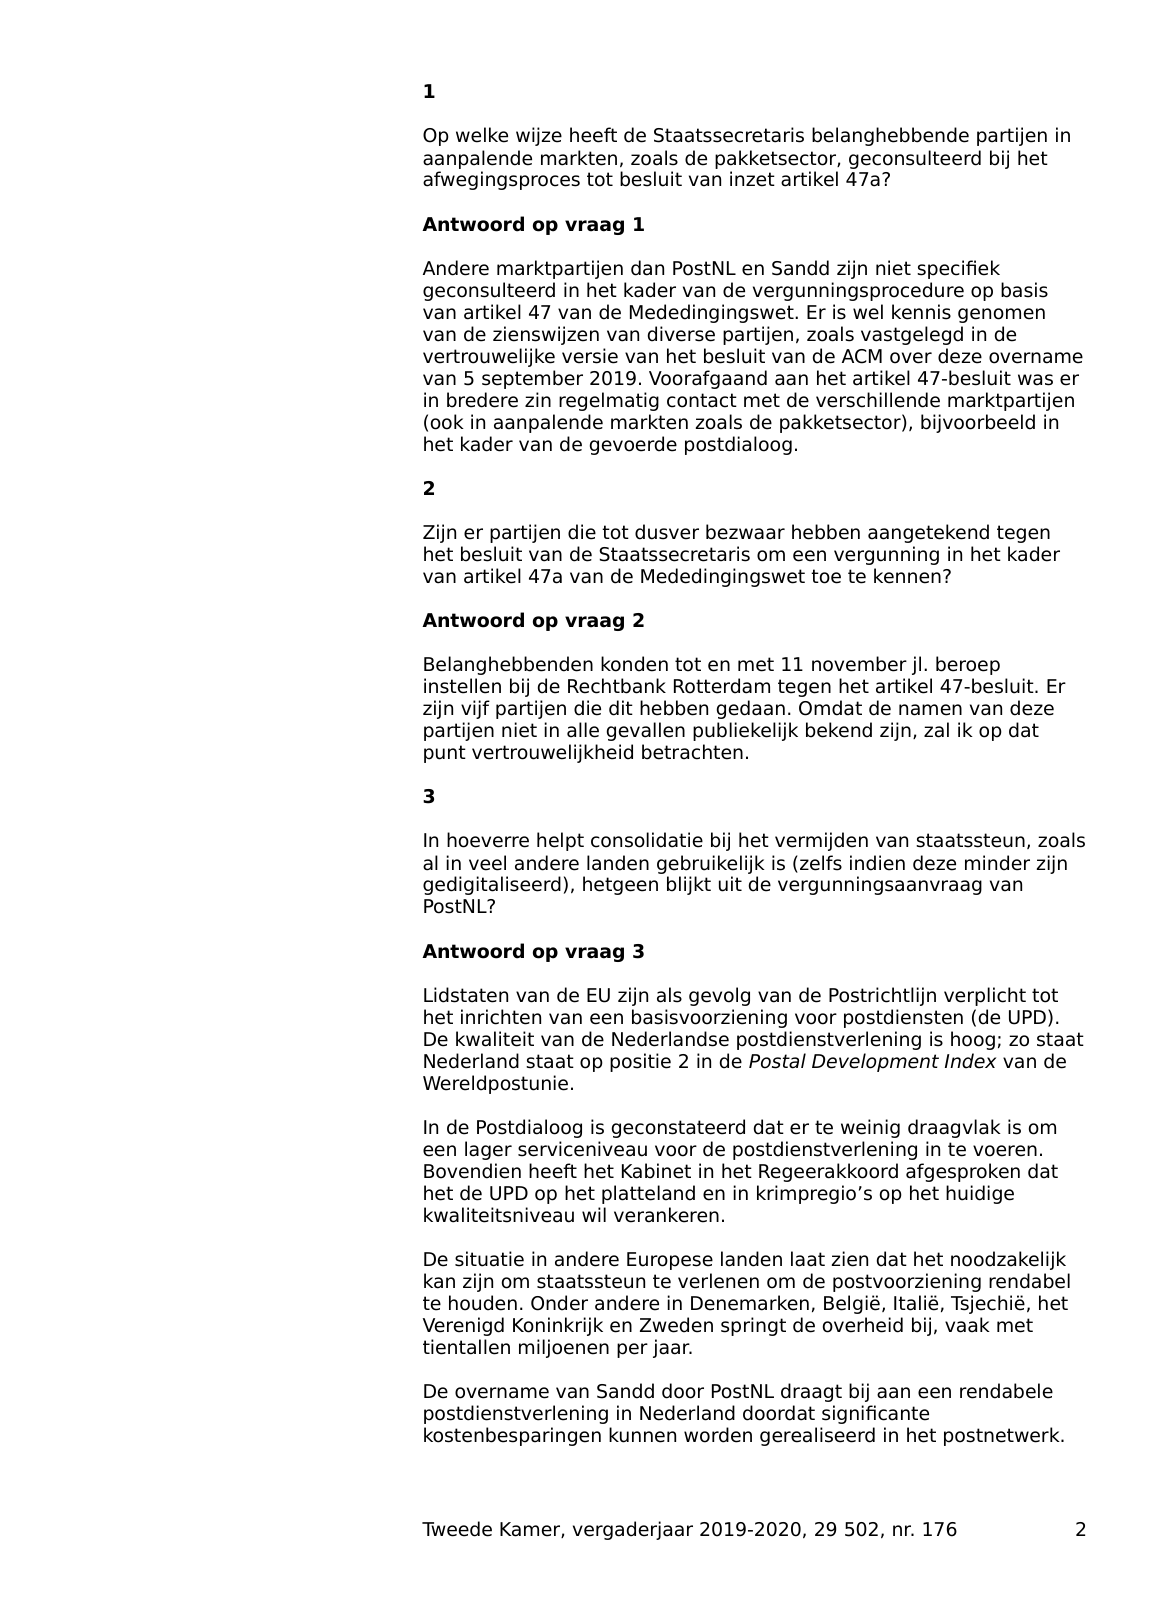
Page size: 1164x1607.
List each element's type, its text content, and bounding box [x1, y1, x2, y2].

text In de Postdialoog is geconstateerd dat er te weinig draagvlak is om een lager serviceniveau voor de postdienstverlening in te voeren. Bovendien heeft het Kabinet in het Regeerakkoord afgesproken dat het de UPD op het platteland en in krimpregio’s op het huidige kwaliteitsniveau wil verankeren. [422, 1117, 1087, 1227]
text De situatie in andere Europese landen laat zien dat het noodzakelijk kan zijn om staatssteun te verlenen om de postvoorziening rendabel te houden. Onder andere in Denemarken, België, Italië, Tsjechië, het Verenigd Koninkrijk en Zweden springt de overheid bij, vaak met tientallen miljoenen per jaar. [422, 1249, 1087, 1359]
subtitle 2 [422, 478, 1087, 500]
subtitle Antwoord op vraag 1 [422, 213, 1087, 236]
text Lidstaten van de EU zijn als gevolg van de Postrichtlijn verplicht tot het inrichten van een basisvoorziening voor postdiensten (de UPD). De kwaliteit van de Nederlandse postdienstverlening is hoog; zo staat Nederland staat op positie 2 in de Postal Development Index van de Wereldpostunie. [422, 985, 1087, 1094]
text In hoeverre helpt consolidatie bij het vermijden van staatssteun, zoals al in veel andere landen gebruikelijk is (zelfs indien deze minder zijn gedigitaliseerd), hetgeen blijkt uit de vergunningsaanvraag van PostNL? [422, 830, 1087, 918]
subtitle Antwoord op vraag 2 [422, 610, 1087, 632]
subtitle 3 [422, 786, 1087, 808]
text Op welke wijze heeft de Staatssecretaris belanghebbende partijen in aanpalende markten, zoals de pakketsector, geconsulteerd bij het afwegingsproces tot besluit van inzet artikel 47a? [422, 125, 1087, 191]
subtitle 1 [422, 81, 1087, 103]
text Andere marktpartijen dan PostNL en Sandd zijn niet specifiek geconsulteerd in het kader van de vergunningsprocedure op basis van artikel 47 van de Mededingingswet. Er is wel kennis genomen van de zienswijzen van diverse partijen, zoals vastgelegd in de vertrouwelijke versie van het besluit van de ACM over deze overname van 5 september 2019. Voorafgaand aan het artikel 47-besluit was er in bredere zin regelmatig contact met de verschillende marktpartijen (ook in aanpalende markten zoals de pakketsector), bijvoorbeeld in het kader van de gevoerde postdialoog. [422, 258, 1087, 456]
subtitle Antwoord op vraag 3 [422, 941, 1087, 962]
text Zijn er partijen die tot dusver bezwaar hebben aangetekend tegen het besluit van de Staatssecretaris om een vergunning in het kader van artikel 47a van de Mededingingswet toe te kennen? [422, 522, 1087, 588]
text De overname van Sandd door PostNL draagt bij aan een rendabele postdienstverlening in Nederland doordat significante kostenbesparingen kunnen worden gerealiseerd in het postnetwerk. [422, 1381, 1087, 1447]
text Belanghebbenden konden tot en met 11 november jl. beroep instellen bij de Rechtbank Rotterdam tegen het artikel 47-besluit. Er zijn vijf partijen die dit hebben gedaan. Omdat de namen van deze partijen niet in alle gevallen publiekelijk bekend zijn, zal ik op dat punt vertrouwelijkheid betrachten. [422, 654, 1087, 764]
